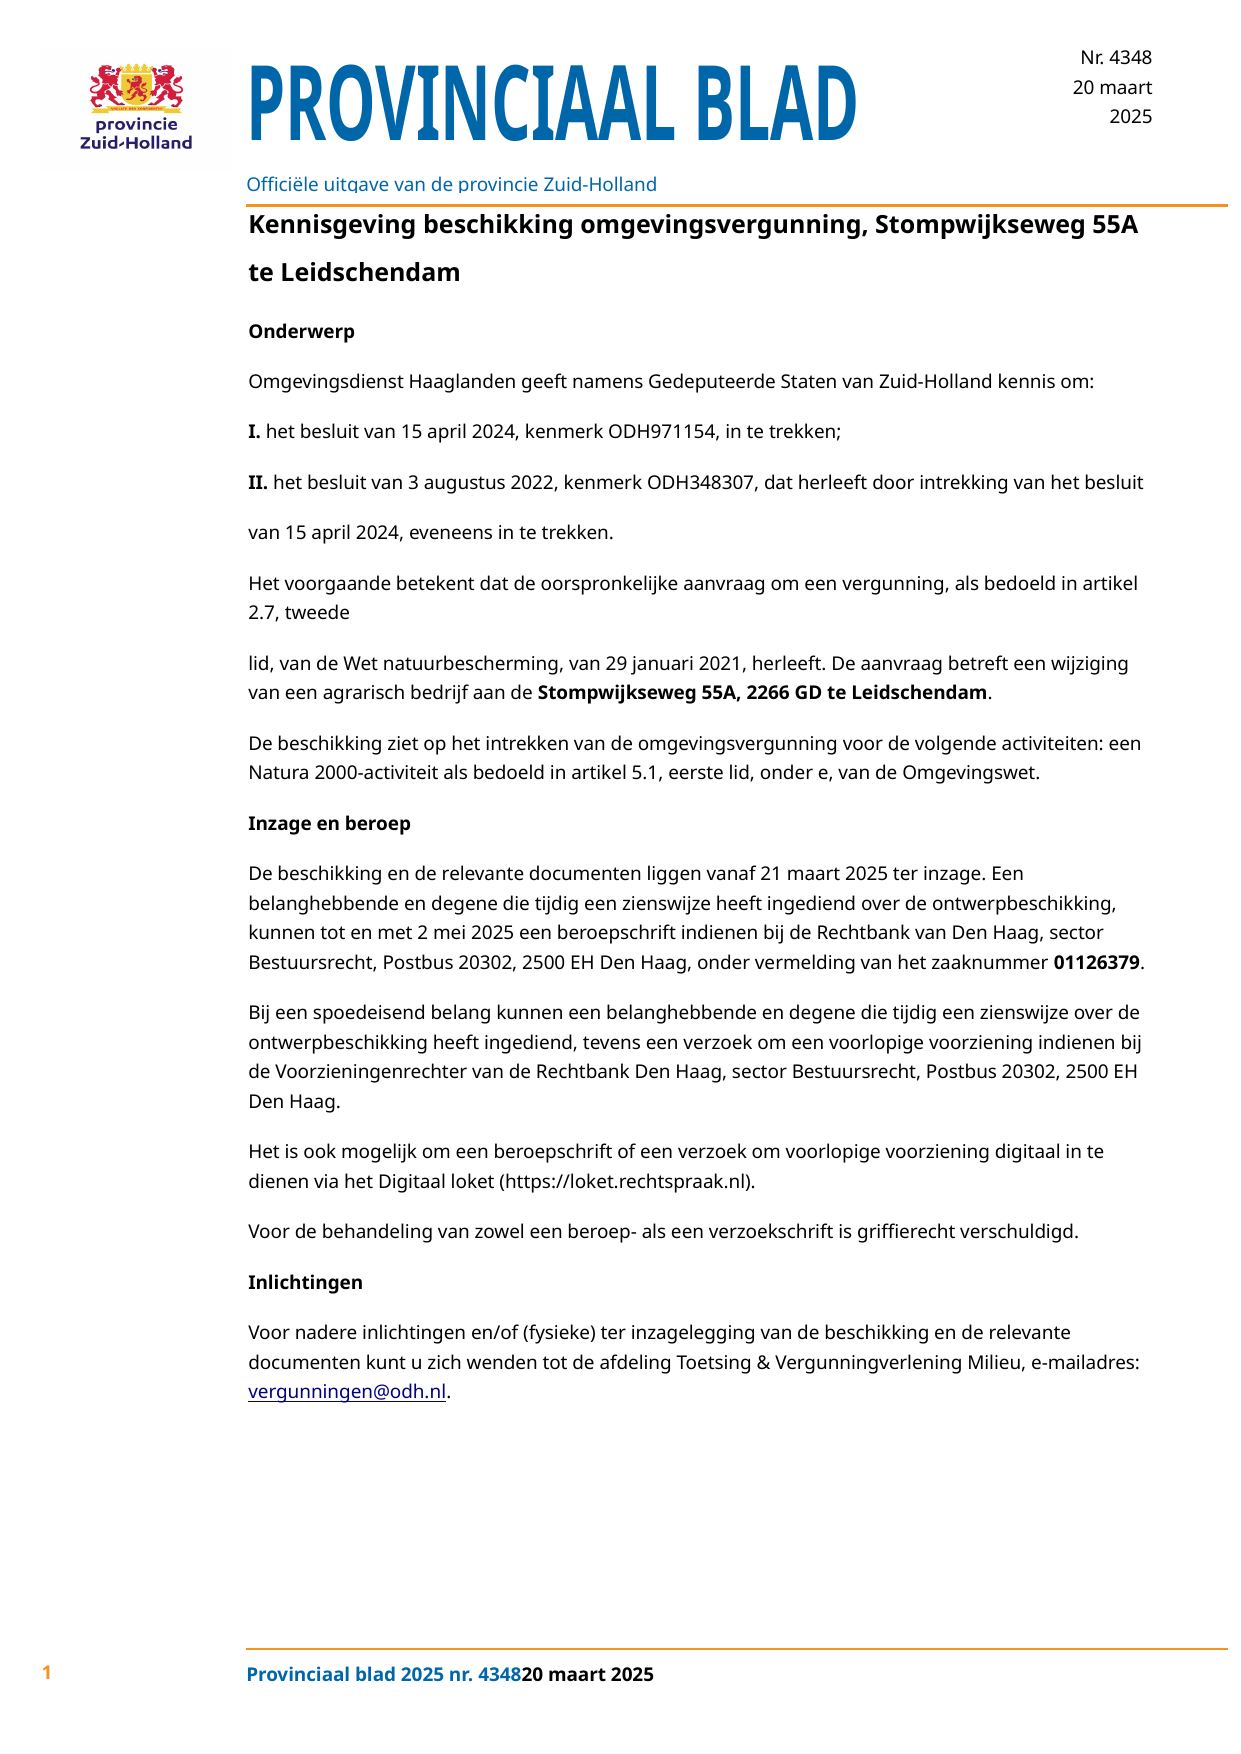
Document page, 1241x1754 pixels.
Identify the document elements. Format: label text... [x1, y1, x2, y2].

text De beschikking ziet op het intrekken van de omgevingsvergunning voor de volgende activiteiten: een Natura 2000-activiteit als bedoeld in artikel 5.1, eerste lid, onder e, van de Omgevingswet. [248, 730, 1152, 785]
text van 15 april 2024, eveneens in te trekken. [248, 519, 1152, 545]
text De beschikking en de relevante documenten liggen vanaf 21 maart 2025 ter inzage. Een belanghebbende en degene die tijdig een zienswijze heeft ingediend over de ontwerpbeschikking, kunnen tot en met 2 mei 2025 een beroepschrift indienen bij de Rechtbank van Den Haag, sector Bestuursrecht, Postbus 20302, 2500 EH Den Haag, onder vermelding van het zaaknummer 01126379. [248, 860, 1152, 975]
text Voor nadere inlichtingen en/of (fysieke) ter inzagelegging van de beschikking en de relevante documenten kunt u zich wenden tot de afdeling Toetsing & Vergunningverlening Milieu, e-mailadres: vergunningen@odh.nl. [248, 1319, 1152, 1404]
text Omgevingsdienst Haaglanden geeft namens Gedeputeerde Staten van Zuid-Holland kennis om: [248, 368, 1152, 394]
text Inzage en beroep [248, 810, 1152, 836]
text Kennisgeving beschikking omgevingsvergunning, Stompwijkseweg 55A te Leidschendam [248, 207, 1152, 288]
text Inlichtingen [248, 1269, 1152, 1295]
text I. het besluit van 15 april 2024, kenmerk ODH971154, in te trekken; [248, 419, 1152, 444]
text Het is ook mogelijk om een beroepschrift of een verzoek om voorlopige voorziening digitaal in te dienen via het Digitaal loket (https://loket.rechtspraak.nl). [248, 1139, 1152, 1194]
text Het voorgaande betekent dat de oorspronkelijke aanvraag om een vergunning, als bedoeld in artikel 2.7, tweede [248, 570, 1152, 625]
text II. het besluit van 3 augustus 2022, kenmerk ODH348307, dat herleeft door intrekking van het besluit [248, 469, 1152, 495]
text Onderwerp [248, 318, 1152, 344]
picture [41, 47, 231, 172]
text lid, van de Wet natuurbescherming, van 29 januari 2021, herleeft. De aanvraag betreft een wijziging van een agrarisch bedrijf aan de Stompwijkseweg 55A, 2266 GD te Leidschendam. [248, 650, 1152, 705]
text Bij een spoedeisend belang kunnen een belanghebbende en degene die tijdig een zienswijze over de ontwerpbeschikking heeft ingediend, tevens een verzoek om een voorlopige voorziening indienen bij de Voorzieningenrechter van de Rechtbank Den Haag, sector Bestuursrecht, Postbus 20302, 2500 EH Den Haag. [248, 999, 1152, 1114]
text Voor de behandeling van zowel een beroep- als een verzoekschrift is griffierecht verschuldigd. [248, 1219, 1152, 1244]
